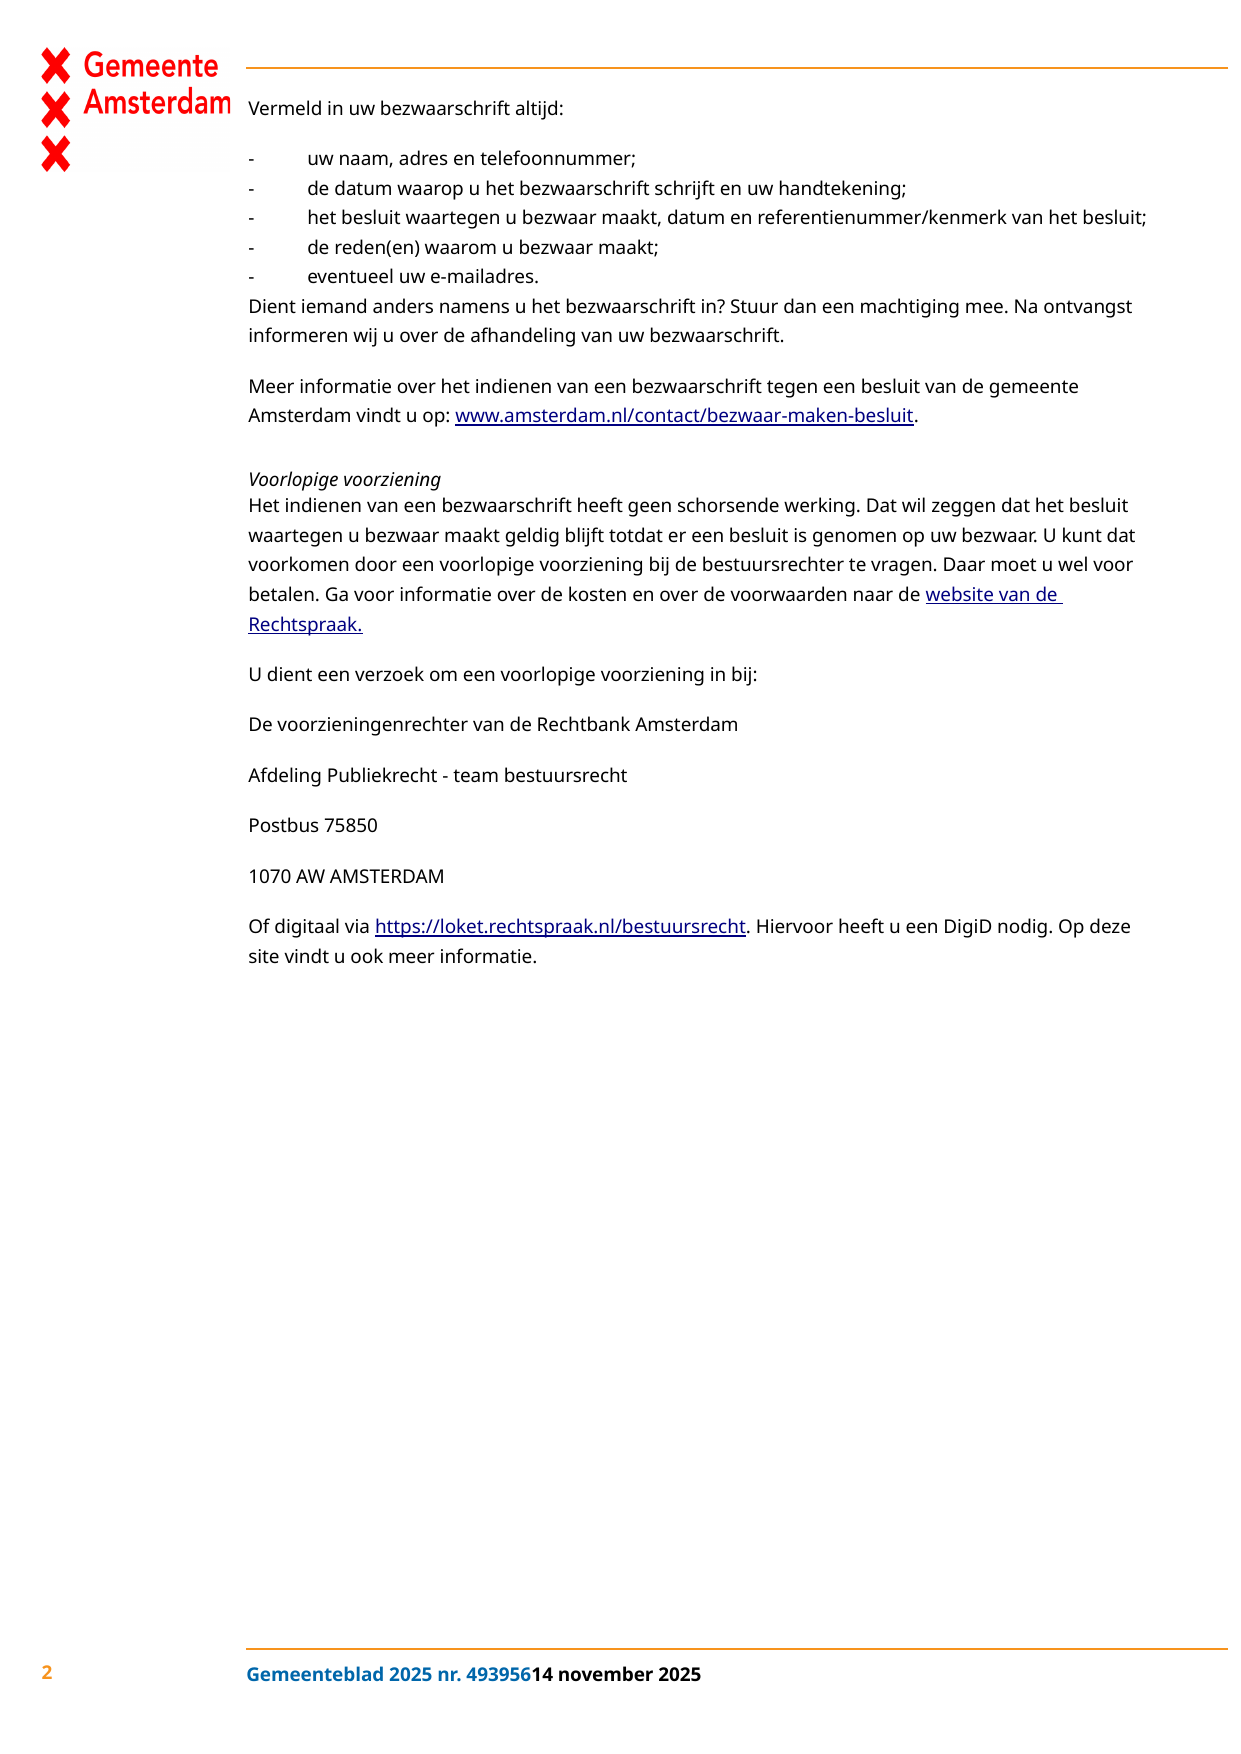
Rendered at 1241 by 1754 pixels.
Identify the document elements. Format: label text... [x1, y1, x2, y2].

text Het indienen van een bezwaarschrift heeft geen schorsende werking. Dat wil zeggen dat het besluit waartegen u bezwaar maakt geldig blijft totdat er een besluit is genomen op uw bezwaar. U kunt dat voorkomen door een voorlopige voorziening bij de bestuursrechter te vragen. Daar moet u wel voor betalen. Ga voor informatie over de kosten en over de voorwaarden naar de website van de Rechtspraak. [248, 492, 1152, 636]
list eventueel uw e-mailadres. [248, 263, 1152, 289]
list de reden(en) waarom u bezwaar maakt; [248, 234, 1152, 260]
text Meer informatie over het indienen van een bezwaarschrift tegen een besluit van de gemeente Amsterdam vindt u op: www.amsterdam.nl/contact/bezwaar-maken-besluit. [248, 373, 1152, 428]
text 1070 AW AMSTERDAM [248, 863, 1152, 888]
text U dient een verzoek om een voorlopige voorziening in bij: [248, 661, 1152, 687]
list het besluit waartegen u bezwaar maakt, datum en referentienummer/kenmerk van het besluit; [248, 204, 1152, 230]
text Voorlopige voorziening [248, 467, 1152, 492]
text Of digitaal via https://loket.rechtspraak.nl/bestuursrecht. Hiervoor heeft u een DigiD nodig. Op deze site vindt u ook meer informatie. [248, 913, 1152, 968]
text Dient iemand anders namens u het bezwaarschrift in? Stuur dan een machtiging mee. Na ontvangst informeren wij u over de afhandeling van uw bezwaarschrift. [248, 293, 1152, 348]
list de datum waarop u het bezwaarschrift schrijft en uw handtekening; [248, 175, 1152, 201]
text Vermeld in uw bezwaarschrift altijd: [248, 95, 1152, 121]
text Afdeling Publiekrecht - team bestuursrecht [248, 762, 1152, 788]
text De voorzieningenrechter van de Rechtbank Amsterdam [248, 712, 1152, 737]
text Postbus 75850 [248, 812, 1152, 838]
picture [41, 47, 231, 172]
list uw naam, adres en telefoonnummer; [248, 145, 1152, 171]
